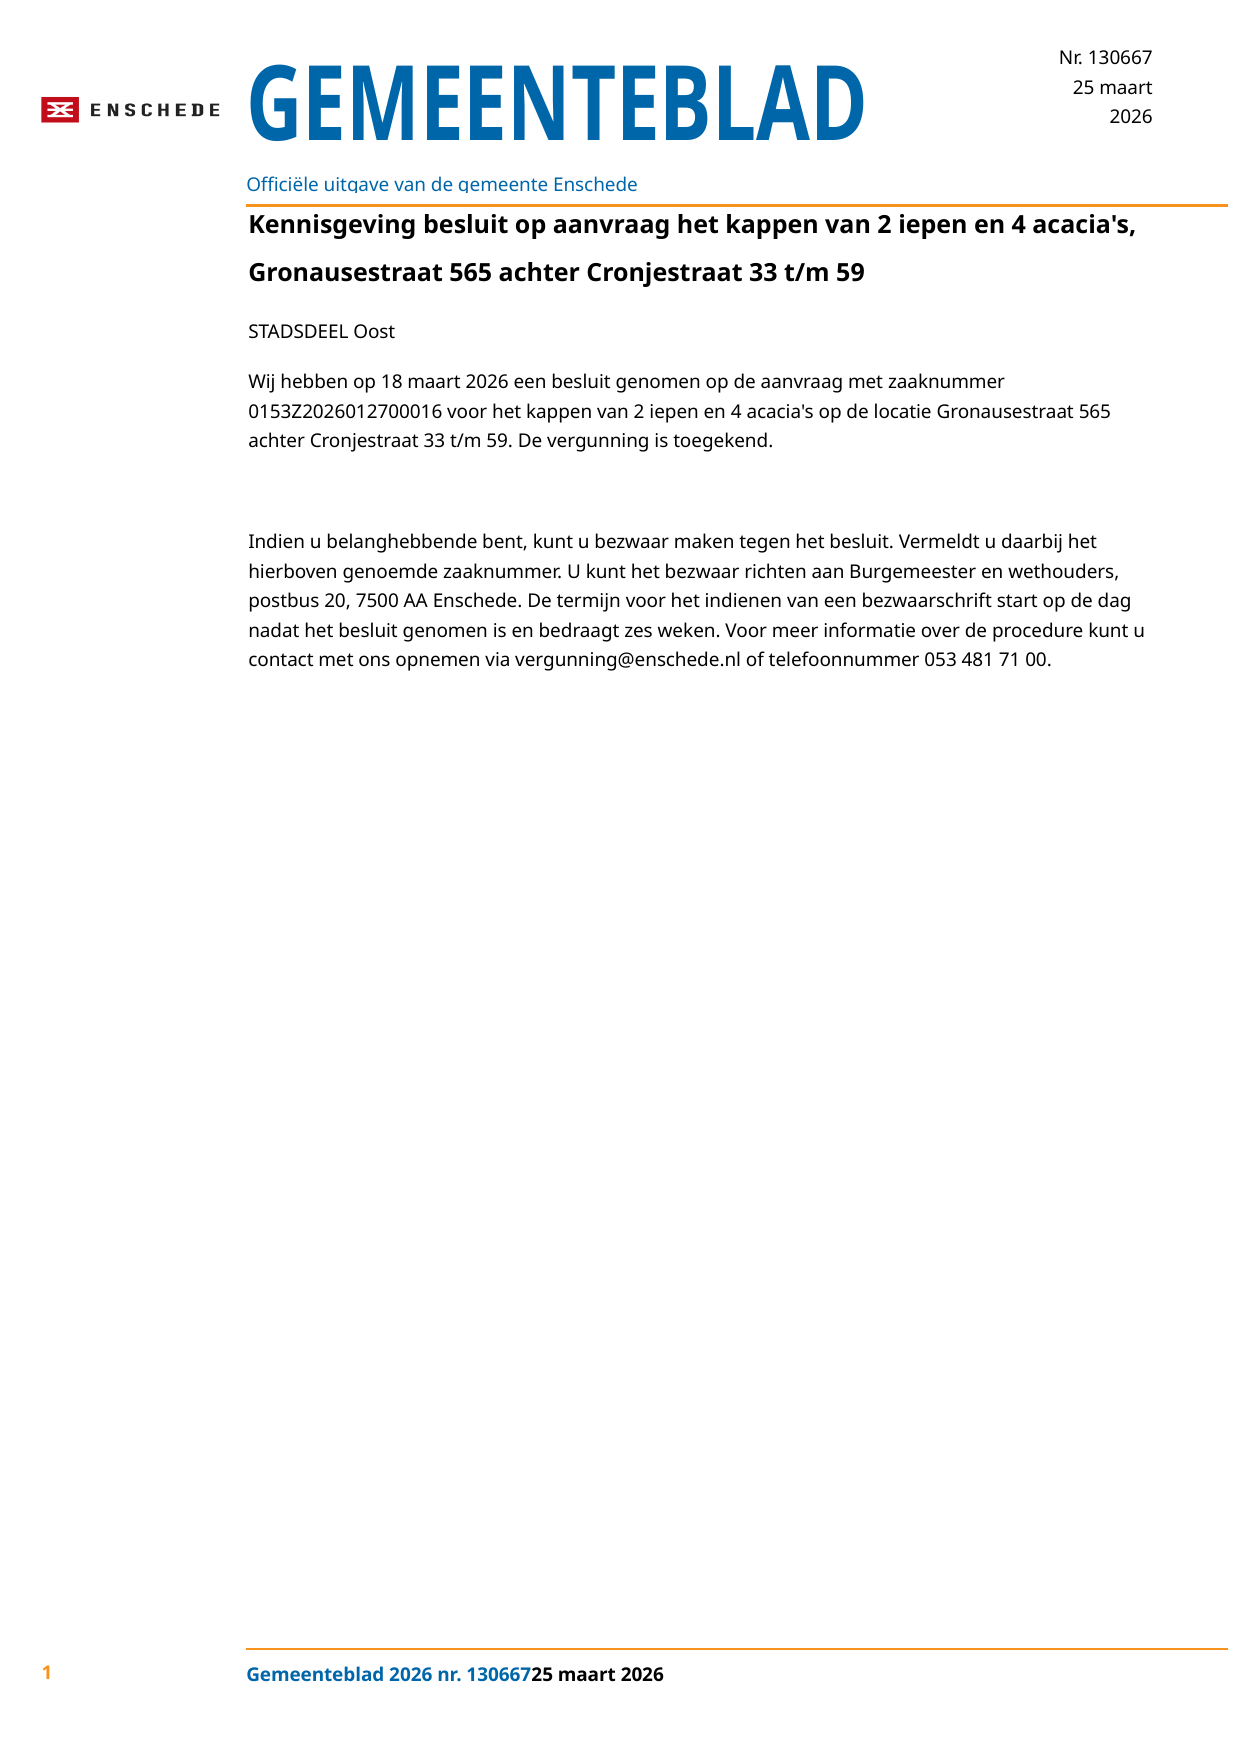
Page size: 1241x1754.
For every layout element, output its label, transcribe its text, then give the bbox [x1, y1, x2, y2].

text Kennisgeving besluit op aanvraag het kappen van 2 iepen en 4 acacia's, Gronausestraat 565 achter Cronjestraat 33 t/m 59 [248, 207, 1152, 288]
text Wij hebben op 18 maart 2026 een besluit genomen op de aanvraag met zaaknummer 0153Z2026012700016 voor het kappen van 2 iepen en 4 acacia's op de locatie Gronausestraat 565 achter Cronjestraat 33 t/m 59. De vergunning is toegekend. [248, 368, 1152, 453]
text Indien u belanghebbende bent, kunt u bezwaar maken tegen het besluit. Vermeldt u daarbij het hierboven genoemde zaaknummer. U kunt het bezwaar richten aan Burgemeester en wethouders, postbus 20, 7500 AA Enschede. De termijn voor het indienen van een bezwaarschrift start op de dag nadat het besluit genomen is en bedraagt zes weken. Voor meer informatie over de procedure kunt u contact met ons opnemen via vergunning@enschede.nl of telefoonnummer 053 481 71 00. [248, 528, 1152, 672]
picture [41, 47, 231, 172]
text STADSDEEL Oost [248, 318, 1152, 344]
